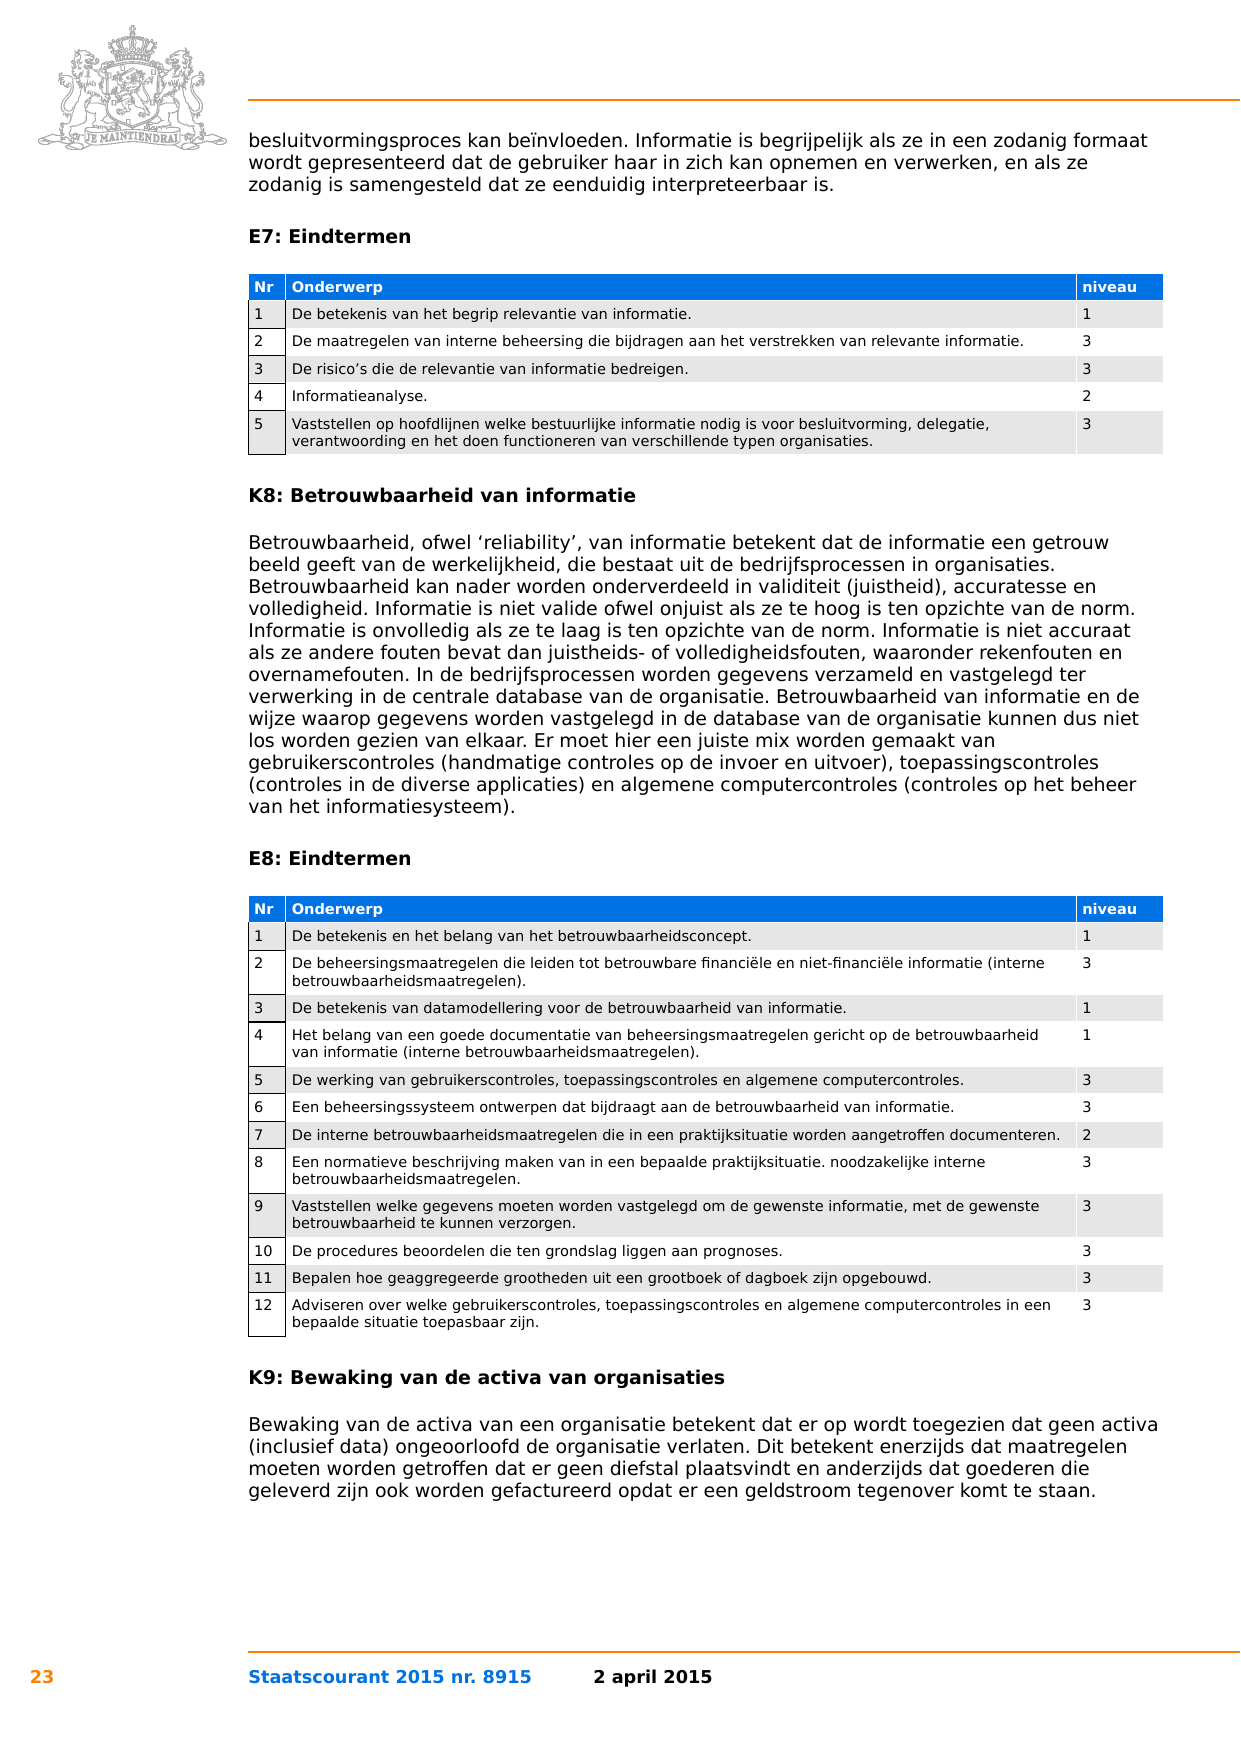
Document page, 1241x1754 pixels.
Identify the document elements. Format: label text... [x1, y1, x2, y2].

table_cell De beheersingsmaatregelen die leiden tot betrouwbare financiële en niet-financiële informatie (interne betrouwbaarheidsmaatregelen). [286, 951, 1076, 994]
table_cell 1 [249, 301, 285, 328]
text Betrouwbaarheid, ofwel ‘reliability’, van informatie betekent dat de informatie een getrouw beeld geeft van de werkelijkheid, die bestaat uit de bedrijfsprocessen in organisaties. Betrouwbaarheid kan nader worden onderverdeeld in validiteit (juistheid), accuratesse en volledigheid. Informatie is niet valide ofwel onjuist als ze te hoog is ten opzichte van de norm. Informatie is onvolledig als ze te laag is ten opzichte van de norm. Informatie is niet accuraat als ze andere fouten bevat dan juistheids- of volledigheidsfouten, waaronder rekenfouten en overnamefouten. In de bedrijfsprocessen worden gegevens verzameld en vastgelegd ter verwerking in de centrale database van de organisatie. Betrouwbaarheid van informatie en de wijze waarop gegevens worden vastgelegd in de database van de organisatie kunnen dus niet los worden gezien van elkaar. Er moet hier een juiste mix worden gemaakt van gebruikerscontroles (handmatige controles op de invoer en uitvoer), toepassingscontroles (controles in de diverse applicaties) en algemene computercontroles (controles op het beheer van het informatiesysteem). [248, 532, 1163, 818]
table_cell 1 [1077, 301, 1163, 328]
text besluitvormingsproces kan beïnvloeden. Informatie is begrijpelijk als ze in een zodanig formaat wordt gepresenteerd dat de gebruiker haar in zich kan opnemen en verwerken, en als ze zodanig is samengesteld dat ze eenduidig interpreteerbaar is. [248, 130, 1163, 196]
table_cell Een beheersingssysteem ontwerpen dat bijdraagt aan de betrouwbaarheid van informatie. [286, 1094, 1076, 1121]
table_cell 3 [1077, 1067, 1163, 1093]
table_cell De risico’s die de relevantie van informatie bedreigen. [286, 356, 1076, 382]
table_cell 1 [1077, 1023, 1163, 1066]
table_cell 1 [1077, 995, 1163, 1021]
table_cell 10 [249, 1238, 285, 1264]
table_cell 3 [1077, 1094, 1163, 1121]
table_header Nr [249, 896, 285, 922]
table_cell 3 [1077, 951, 1163, 994]
table_cell 5 [249, 1067, 285, 1093]
table_header niveau [1077, 896, 1163, 922]
table_cell Vaststellen op hoofdlijnen welke bestuurlijke informatie nodig is voor besluitvorming, delegatie, verantwoording en het doen functioneren van verschillende typen organisaties. [286, 411, 1076, 454]
table_cell 1 [1077, 923, 1163, 950]
table_cell 2 [1077, 1122, 1163, 1148]
table_cell 6 [249, 1094, 285, 1121]
table_cell Het belang van een goede documentatie van beheersingsmaatregelen gericht op de betrouwbaarheid van informatie (interne betrouwbaarheidsmaatregelen). [286, 1023, 1076, 1066]
table_header Onderwerp [286, 274, 1076, 300]
table_cell 11 [249, 1265, 285, 1292]
table_cell De maatregelen van interne beheersing die bijdragen aan het verstrekken van relevante informatie. [286, 329, 1076, 355]
table_cell 5 [249, 411, 285, 454]
table_cell 3 [1077, 356, 1163, 382]
table_cell 3 [1077, 411, 1163, 454]
table_cell 3 [1077, 1194, 1163, 1237]
table_cell 3 [1077, 329, 1163, 355]
table_cell Bepalen hoe geaggregeerde grootheden uit een grootboek of dagboek zijn opgebouwd. [286, 1265, 1076, 1292]
table_cell De procedures beoordelen die ten grondslag liggen aan prognoses. [286, 1238, 1076, 1264]
table_cell 3 [1077, 1238, 1163, 1264]
table_cell 4 [249, 1023, 285, 1066]
table_cell 2 [249, 329, 285, 355]
table_cell 2 [249, 951, 285, 994]
table_cell De betekenis van het begrip relevantie van informatie. [286, 301, 1076, 328]
table_cell Informatieanalyse. [286, 384, 1076, 410]
table_header niveau [1077, 274, 1163, 300]
subtitle E7: Eindtermen [248, 226, 1163, 248]
picture [38, 25, 227, 150]
table_cell 12 [249, 1293, 285, 1336]
text Bewaking van de activa van een organisatie betekent dat er op wordt toegezien dat geen activa (inclusief data) ongeoorloofd de organisatie verlaten. Dit betekent enerzijds dat maatregelen moeten worden getroffen dat er geen diefstal plaatsvindt en anderzijds dat goederen die geleverd zijn ook worden gefactureerd opdat er een geldstroom tegenover komt te staan. [248, 1414, 1163, 1502]
table_header Onderwerp [286, 896, 1076, 922]
table_cell 7 [249, 1122, 285, 1148]
table_cell 3 [1077, 1293, 1163, 1336]
table_cell 3 [1077, 1265, 1163, 1292]
table_cell De werking van gebruikerscontroles, toepassingscontroles en algemene computercontroles. [286, 1067, 1076, 1093]
table_cell 3 [249, 356, 285, 382]
table_cell De interne betrouwbaarheidsmaatregelen die in een praktijksituatie worden aangetroffen documenteren. [286, 1122, 1076, 1148]
subtitle K9: Bewaking van de activa van organisaties [248, 1367, 1163, 1389]
table_header Nr [249, 274, 285, 300]
table_cell 3 [1077, 1149, 1163, 1192]
table_cell 4 [249, 384, 285, 410]
table_cell 9 [249, 1194, 285, 1237]
table_cell 1 [249, 923, 285, 950]
subtitle E8: Eindtermen [248, 848, 1163, 870]
table_cell 3 [249, 995, 285, 1021]
table_cell Adviseren over welke gebruikerscontroles, toepassingscontroles en algemene computercontroles in een bepaalde situatie toepasbaar zijn. [286, 1293, 1076, 1336]
table_cell 8 [249, 1149, 285, 1192]
table_cell De betekenis van datamodellering voor de betrouwbaarheid van informatie. [286, 995, 1076, 1021]
table_cell Vaststellen welke gegevens moeten worden vastgelegd om de gewenste informatie, met de gewenste betrouwbaarheid te kunnen verzorgen. [286, 1194, 1076, 1237]
subtitle K8: Betrouwbaarheid van informatie [248, 485, 1163, 507]
table_cell De betekenis en het belang van het betrouwbaarheidsconcept. [286, 923, 1076, 950]
table_cell Een normatieve beschrijving maken van in een bepaalde praktijksituatie. noodzakelijke interne betrouwbaarheidsmaatregelen. [286, 1149, 1076, 1192]
table_cell 2 [1077, 384, 1163, 410]
